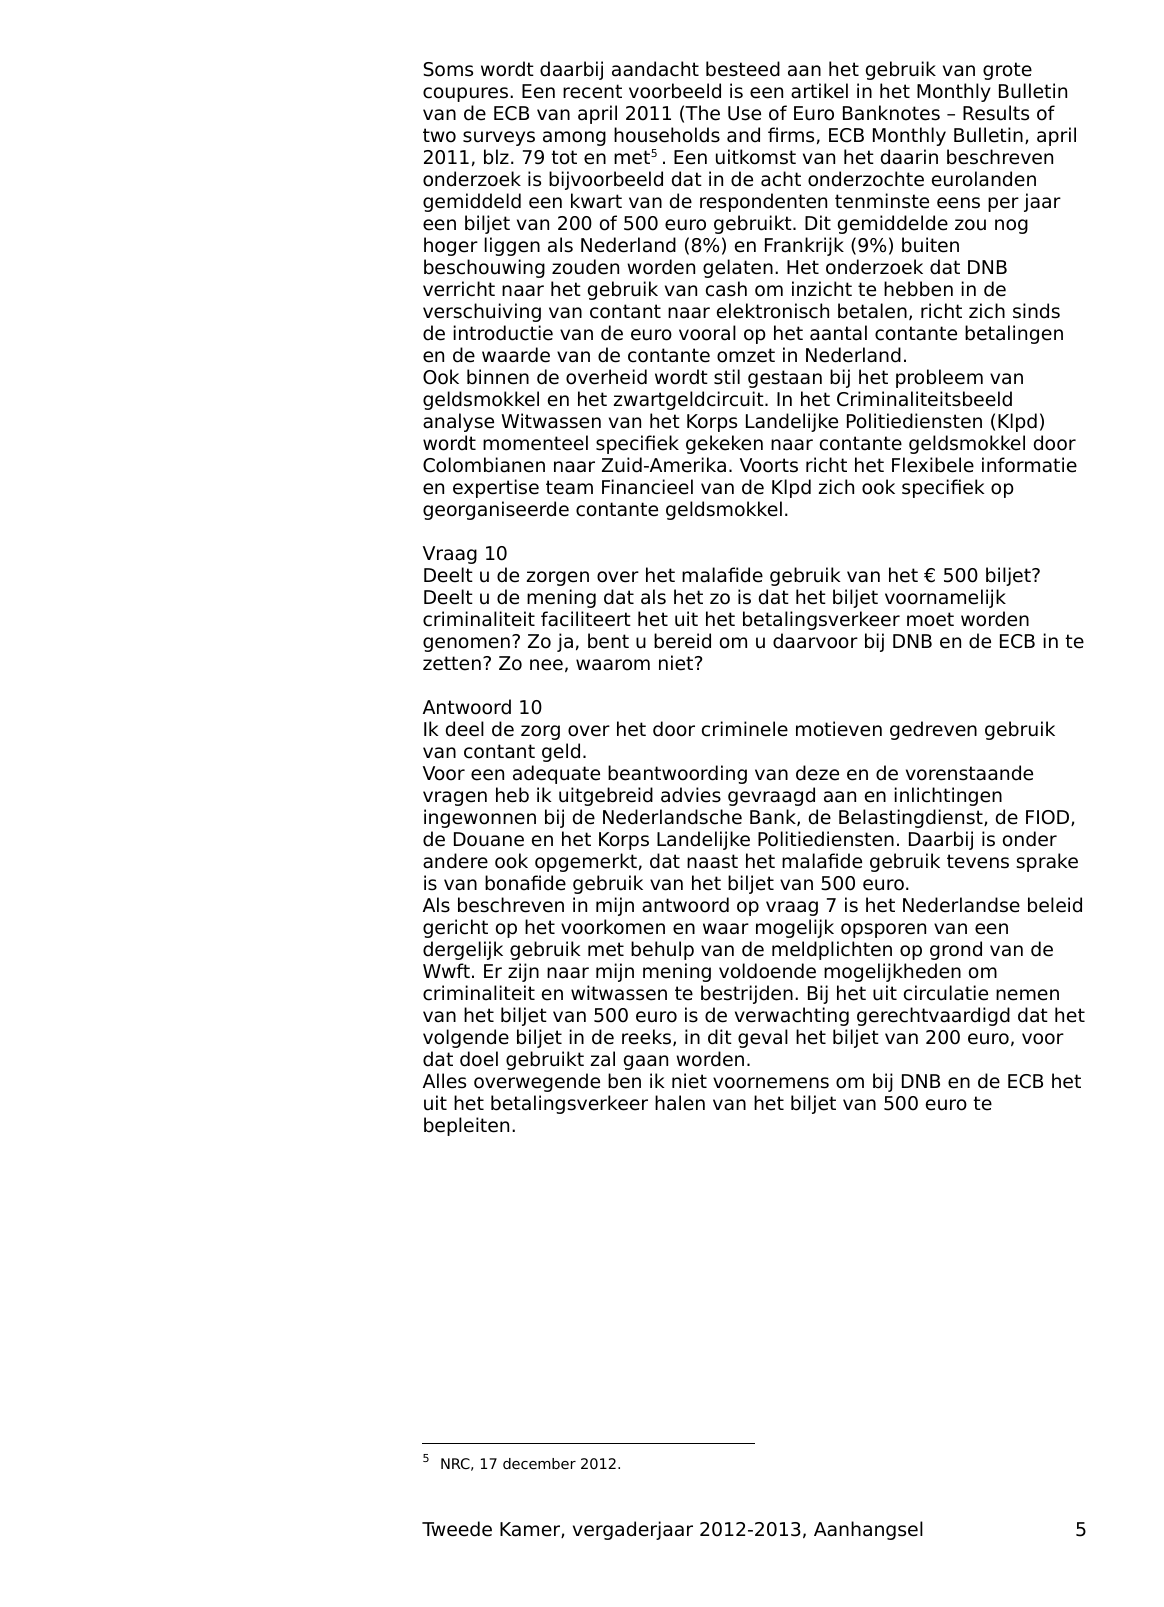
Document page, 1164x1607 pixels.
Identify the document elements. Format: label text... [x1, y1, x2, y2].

text Als beschreven in mijn antwoord op vraag 7 is het Nederlandse beleid gericht op het voorkomen en waar mogelijk opsporen van een dergelijk gebruik met behulp van de meldplichten op grond van de Wwft. Er zijn naar mijn mening voldoende mogelijkheden om criminaliteit en witwassen te bestrijden. Bij het uit circulatie nemen van het biljet van 500 euro is de verwachting gerechtvaardigd dat het volgende biljet in de reeks, in dit geval het biljet van 200 euro, voor dat doel gebruikt zal gaan worden. [422, 895, 1087, 1071]
text Vraag 10 [422, 543, 1087, 565]
text Soms wordt daarbij aandacht besteed aan het gebruik van grote coupures. Een recent voorbeeld is een artikel in het Monthly Bulletin van de ECB van april 2011 (The Use of Euro Banknotes – Results of two surveys among households and firms, ECB Monthly Bulletin, april 2011, blz. 79 tot en met. Een uitkomst van het daarin beschreven onderzoek is bijvoorbeeld dat in de acht onderzochte eurolanden gemiddeld een kwart van de respondenten tenminste eens per jaar een biljet van 200 of 500 euro gebruikt. Dit gemiddelde zou nog hoger liggen als Nederland (8%) en Frankrijk (9%) buiten beschouwing zouden worden gelaten. Het onderzoek dat DNB verricht naar het gebruik van cash om inzicht te hebben in de verschuiving van contant naar elektronisch betalen, richt zich sinds de introductie van de euro vooral op het aantal contante betalingen en de waarde van de contante omzet in Nederland. [422, 59, 1087, 367]
text Antwoord 10 [422, 697, 1087, 719]
text Voor een adequate beantwoording van deze en de vorenstaande vragen heb ik uitgebreid advies gevraagd aan en inlichtingen ingewonnen bij de Nederlandsche Bank, de Belastingdienst, de FIOD, de Douane en het Korps Landelijke Politiediensten. Daarbij is onder andere ook opgemerkt, dat naast het malafide gebruik tevens sprake is van bonafide gebruik van het biljet van 500 euro. [422, 763, 1087, 895]
text Ik deel de zorg over het door criminele motieven gedreven gebruik van contant geld. [422, 719, 1087, 763]
text Ook binnen de overheid wordt stil gestaan bij het probleem van geldsmokkel en het zwartgeldcircuit. In het Criminaliteitsbeeld analyse Witwassen van het Korps Landelijke Politiediensten (Klpd) wordt momenteel specifiek gekeken naar contante geldsmokkel door Colombianen naar Zuid-Amerika. Voorts richt het Flexibele informatie en expertise team Financieel van de Klpd zich ook specifiek op georganiseerde contante geldsmokkel. [422, 367, 1087, 521]
text Alles overwegende ben ik niet voornemens om bij DNB en de ECB het uit het betalingsverkeer halen van het biljet van 500 euro te bepleiten. [422, 1071, 1087, 1136]
text Deelt u de zorgen over het malafide gebruik van het € 500 biljet? Deelt u de mening dat als het zo is dat het biljet voornamelijk criminaliteit faciliteert het uit het betalingsverkeer moet worden genomen? Zo ja, bent u bereid om u daarvoor bij DNB en de ECB in te zetten? Zo nee, waarom niet? [422, 565, 1087, 675]
text NRC, 17 december 2012. [422, 1452, 1087, 1474]
